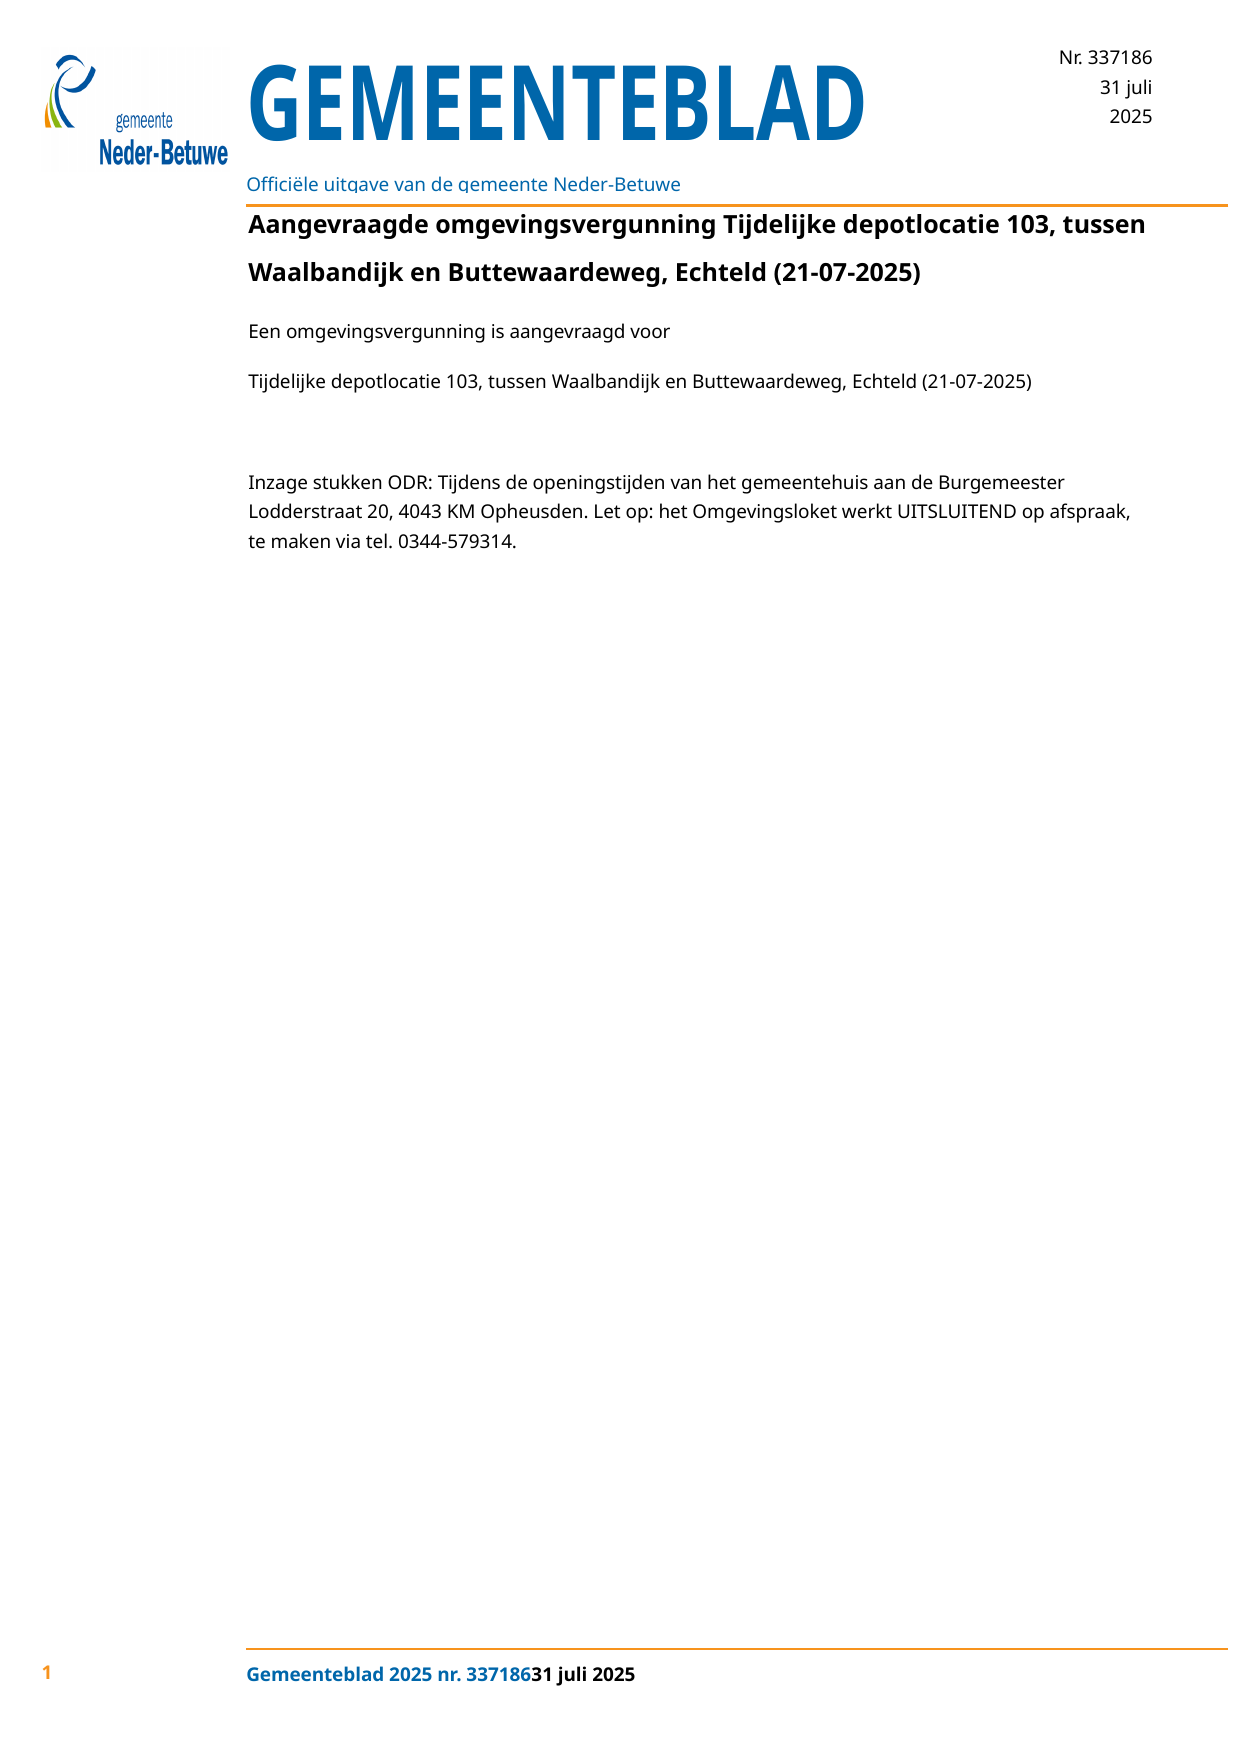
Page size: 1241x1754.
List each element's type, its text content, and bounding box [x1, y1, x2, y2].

text Een omgevingsvergunning is aangevraagd voor [248, 318, 1152, 344]
picture [41, 47, 231, 172]
text Aangevraagde omgevingsvergunning Tijdelijke depotlocatie 103, tussen Waalbandijk en Buttewaardeweg, Echteld (21-07-2025) [248, 207, 1152, 288]
text Tijdelijke depotlocatie 103, tussen Waalbandijk en Buttewaardeweg, Echteld (21-07-2025) [248, 368, 1152, 394]
text Inzage stukken ODR: Tijdens de openingstijden van het gemeentehuis aan de Burgemeester Lodderstraat 20, 4043 KM Opheusden. Let op: het Omgevingsloket werkt UITSLUITEND op afspraak, te maken via tel. 0344-579314. [248, 469, 1152, 554]
